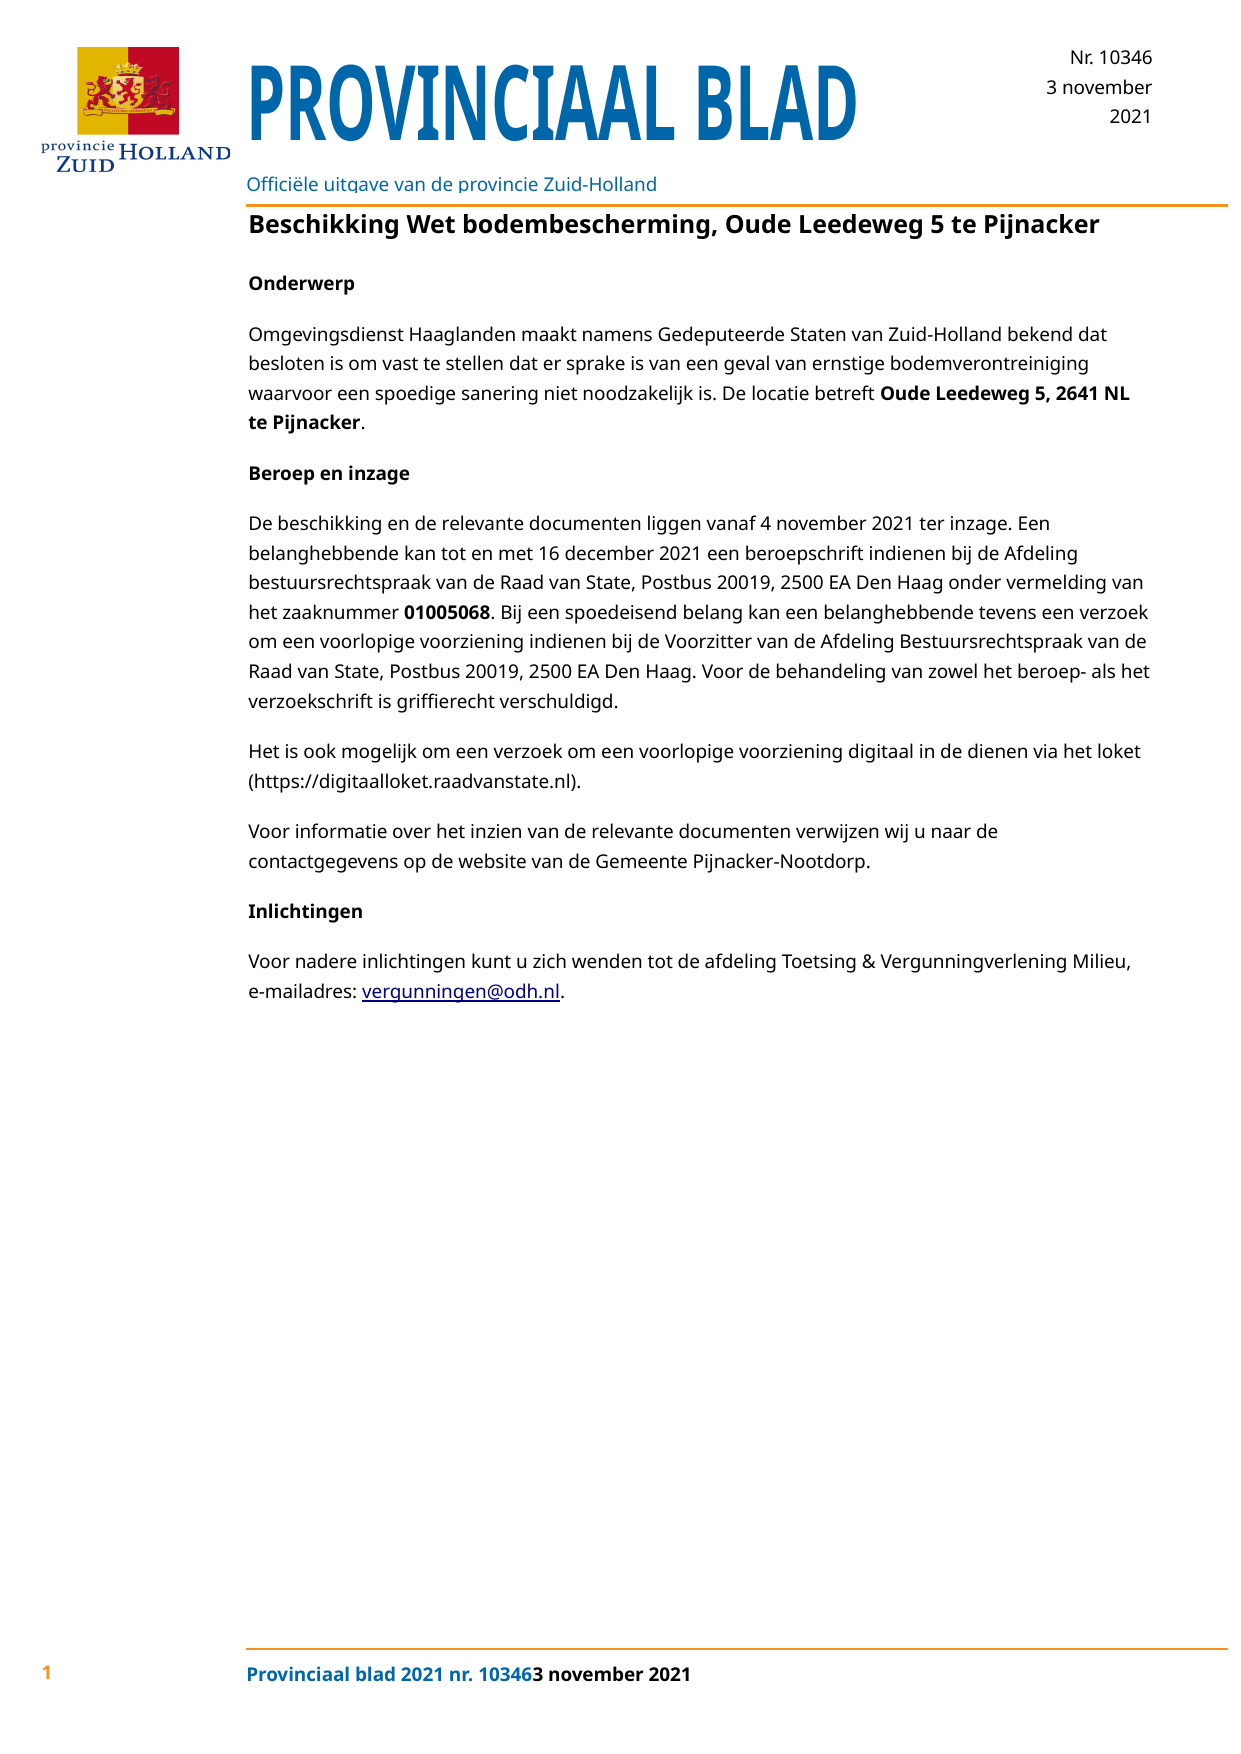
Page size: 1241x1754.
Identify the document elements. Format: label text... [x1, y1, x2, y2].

text Beroep en inzage [248, 460, 1152, 486]
text Omgevingsdienst Haaglanden maakt namens Gedeputeerde Staten van Zuid-Holland bekend dat besloten is om vast te stellen dat er sprake is van een geval van ernstige bodemverontreiniging waarvoor een spoedige sanering niet noodzakelijk is. De locatie betreft Oude Leedeweg 5, 2641 NL te Pijnacker. [248, 321, 1152, 435]
text Onderwerp [248, 270, 1152, 296]
text Voor nadere inlichtingen kunt u zich wenden tot de afdeling Toetsing & Vergunningverlening Milieu, e-mailadres: vergunningen@odh.nl. [248, 949, 1152, 1004]
text Het is ook mogelijk om een verzoek om een voorlopige voorziening digitaal in de dienen via het loket (https://digitaalloket.raadvanstate.nl). [248, 738, 1152, 793]
text De beschikking en de relevante documenten liggen vanaf 4 november 2021 ter inzage. Een belanghebbende kan tot en met 16 december 2021 een beroepschrift indienen bij de Afdeling bestuursrechtspraak van de Raad van State, Postbus 20019, 2500 EA Den Haag onder vermelding van het zaaknummer 01005068. Bij een spoedeisend belang kan een belanghebbende tevens een verzoek om een voorlopige voorziening indienen bij de Voorzitter van de Afdeling Bestuursrechtspraak van de Raad van State, Postbus 20019, 2500 EA Den Haag. Voor de behandeling van zowel het beroep- als het verzoekschrift is griffierecht verschuldigd. [248, 510, 1152, 713]
picture [41, 47, 231, 172]
text Voor informatie over het inzien van de relevante documenten verwijzen wij u naar de contactgegevens op de website van de Gemeente Pijnacker-Nootdorp. [248, 818, 1152, 873]
text Beschikking Wet bodembescherming, Oude Leedeweg 5 te Pijnacker [248, 207, 1152, 241]
text Inlichtingen [248, 898, 1152, 924]
